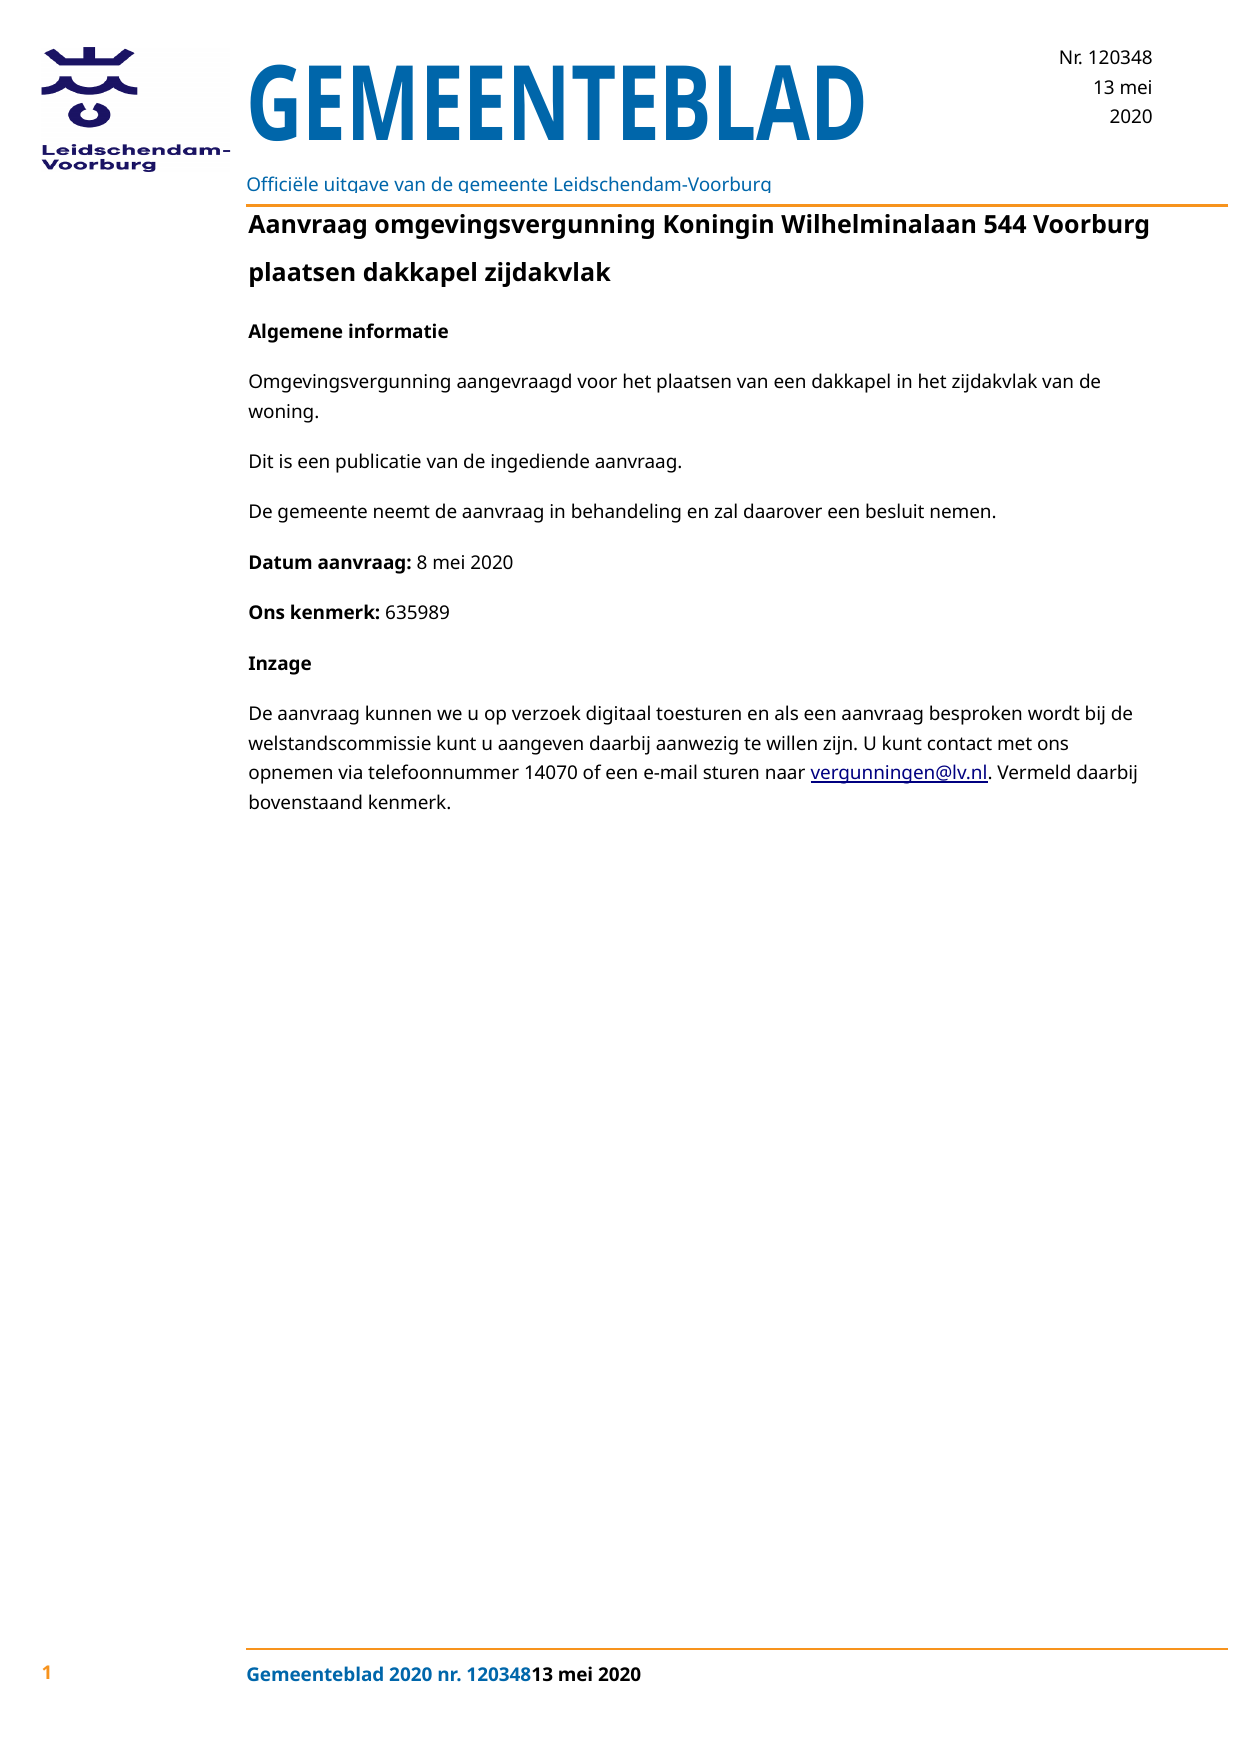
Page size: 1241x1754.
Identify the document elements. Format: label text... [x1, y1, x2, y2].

text De aanvraag kunnen we u op verzoek digitaal toesturen en als een aanvraag besproken wordt bij de welstandscommissie kunt u aangeven daarbij aanwezig te willen zijn. U kunt contact met ons opnemen via telefoonnummer 14070 of een e-mail sturen naar vergunningen@lv.nl. Vermeld daarbij bovenstaand kenmerk. [248, 700, 1152, 815]
text Datum aanvraag: 8 mei 2020 [248, 549, 1152, 575]
text De gemeente neemt de aanvraag in behandeling en zal daarover een besluit nemen. [248, 499, 1152, 524]
text Algemene informatie [248, 318, 1152, 344]
text Dit is een publicatie van de ingediende aanvraag. [248, 448, 1152, 474]
text Aanvraag omgevingsvergunning Koningin Wilhelminalaan 544 Voorburg plaatsen dakkapel zijdakvlak [248, 207, 1152, 288]
text Inzage [248, 650, 1152, 676]
text Omgevingsvergunning aangevraagd voor het plaatsen van een dakkapel in het zijdakvlak van de woning. [248, 368, 1152, 424]
text Ons kenmerk: 635989 [248, 599, 1152, 625]
picture [41, 47, 231, 172]
